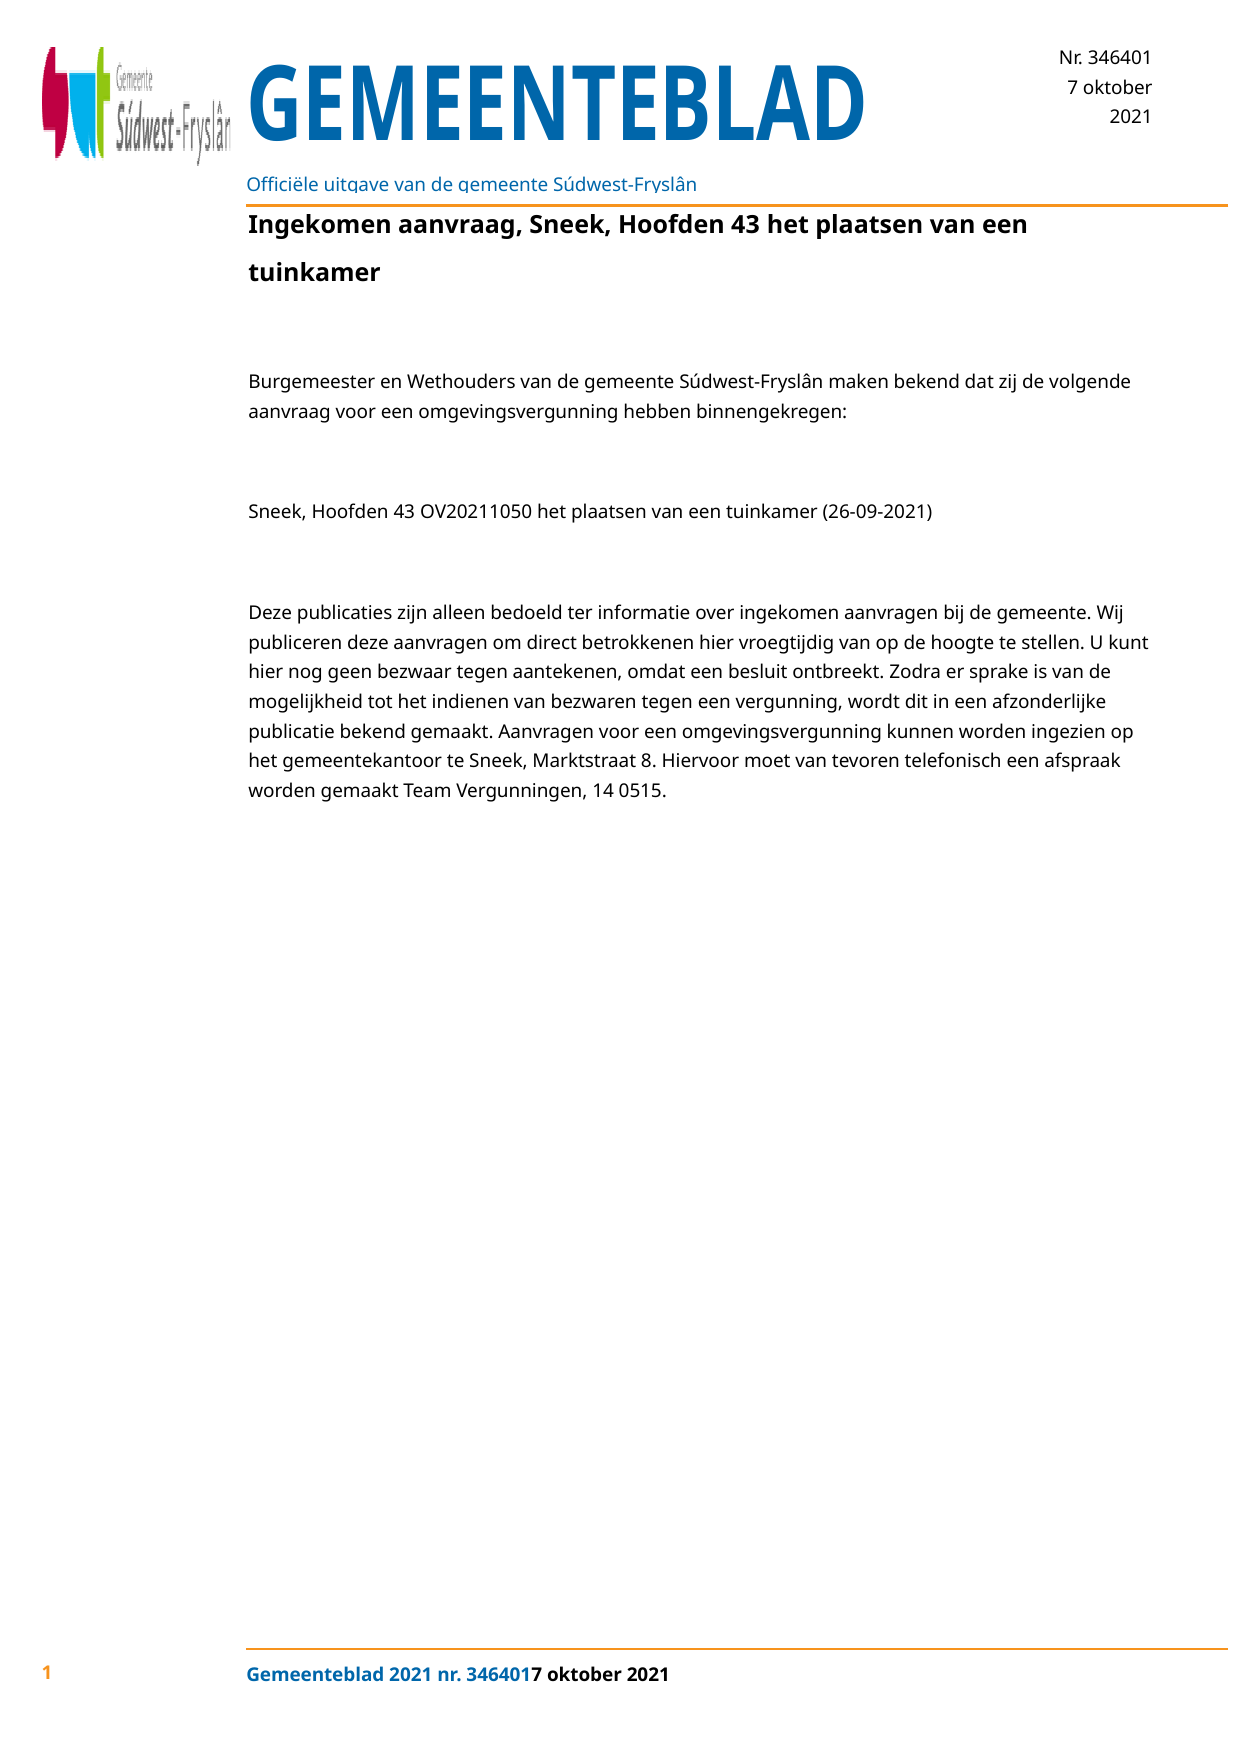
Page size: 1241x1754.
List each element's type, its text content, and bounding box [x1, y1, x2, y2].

text Ingekomen aanvraag, Sneek, Hoofden 43 het plaatsen van een tuinkamer [248, 207, 1152, 288]
text Sneek, Hoofden 43 OV20211050 het plaatsen van een tuinkamer (26-09-2021) [248, 499, 1152, 524]
text Burgemeester en Wethouders van de gemeente Súdwest-Fryslân maken bekend dat zij de volgende aanvraag voor een omgevingsvergunning hebben binnengekregen: [248, 368, 1152, 424]
picture [41, 47, 231, 172]
text Deze publicaties zijn alleen bedoeld ter informatie over ingekomen aanvragen bij de gemeente. Wij publiceren deze aanvragen om direct betrokkenen hier vroegtijdig van op de hoogte te stellen. U kunt hier nog geen bezwaar tegen aantekenen, omdat een besluit ontbreekt. Zodra er sprake is van de mogelijkheid tot het indienen van bezwaren tegen een vergunning, wordt dit in een afzonderlijke publicatie bekend gemaakt. Aanvragen voor een omgevingsvergunning kunnen worden ingezien op het gemeentekantoor te Sneek, Marktstraat 8. Hiervoor moet van tevoren telefonisch een afspraak worden gemaakt Team Vergunningen, 14 0515. [248, 599, 1152, 803]
